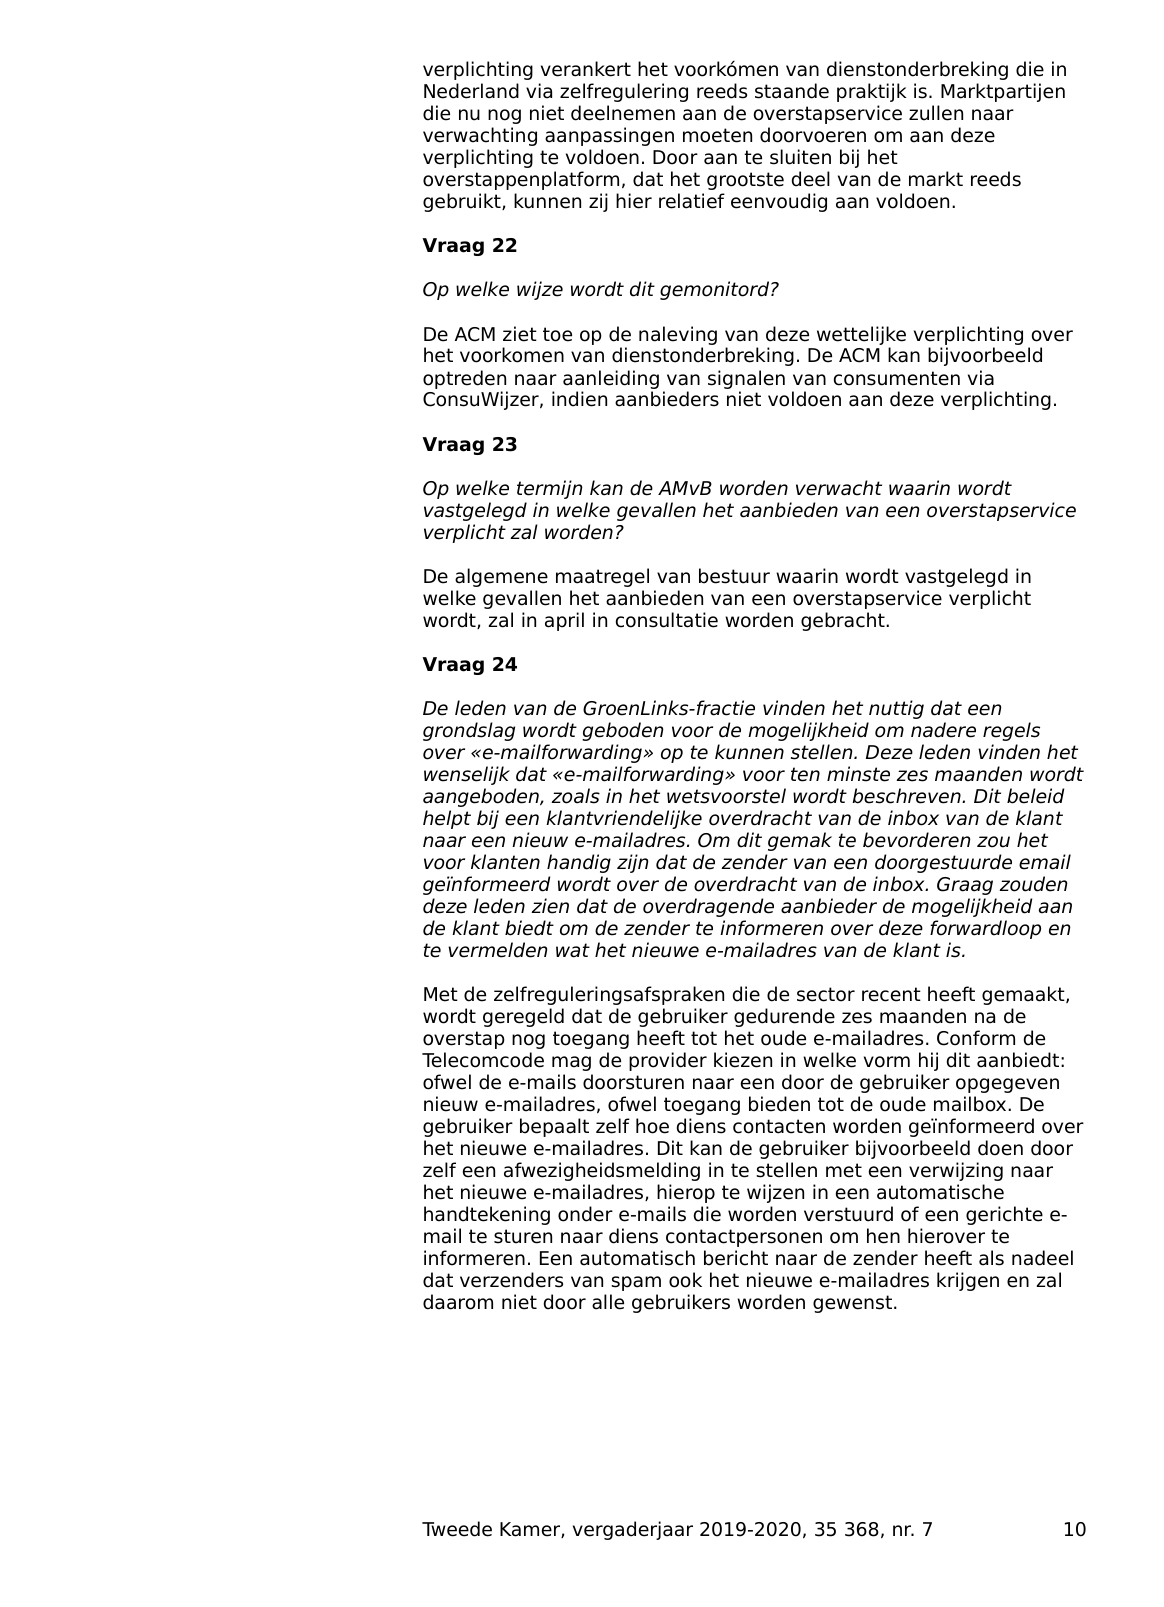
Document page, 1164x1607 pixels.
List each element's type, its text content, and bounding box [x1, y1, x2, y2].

subtitle Vraag 24 [422, 654, 1087, 676]
text De algemene maatregel van bestuur waarin wordt vastgelegd in welke gevallen het aanbieden van een overstapservice verplicht wordt, zal in april in consultatie worden gebracht. [422, 566, 1087, 632]
text Op welke wijze wordt dit gemonitord? [422, 279, 1087, 301]
text De leden van de GroenLinks-fractie vinden het nuttig dat een grondslag wordt geboden voor de mogelijkheid om nadere regels over «e-mailforwarding» op te kunnen stellen. Deze leden vinden het wenselijk dat «e-mailforwarding» voor ten minste zes maanden wordt aangeboden, zoals in het wetsvoorstel wordt beschreven. Dit beleid helpt bij een klantvriendelijke overdracht van de inbox van de klant naar een nieuw e-mailadres. Om dit gemak te bevorderen zou het voor klanten handig zijn dat de zender van een doorgestuurde email geïnformeerd wordt over de overdracht van de inbox. Graag zouden deze leden zien dat de overdragende aanbieder de mogelijkheid aan de klant biedt om de zender te informeren over deze forwardloop en te vermelden wat het nieuwe e-mailadres van de klant is. [422, 698, 1087, 962]
subtitle Vraag 23 [422, 433, 1087, 456]
text verplichting verankert het voorkómen van dienstonderbreking die in Nederland via zelfregulering reeds staande praktijk is. Marktpartijen die nu nog niet deelnemen aan de overstapservice zullen naar verwachting aanpassingen moeten doorvoeren om aan deze verplichting te voldoen. Door aan te sluiten bij het overstappenplatform, dat het grootste deel van de markt reeds gebruikt, kunnen zij hier relatief eenvoudig aan voldoen. [422, 59, 1087, 213]
text De ACM ziet toe op de naleving van deze wettelijke verplichting over het voorkomen van dienstonderbreking. De ACM kan bijvoorbeeld optreden naar aanleiding van signalen van consumenten via ConsuWijzer, indien aanbieders niet voldoen aan deze verplichting. [422, 323, 1087, 411]
subtitle Vraag 22 [422, 235, 1087, 257]
text Op welke termijn kan de AMvB worden verwacht waarin wordt vastgelegd in welke gevallen het aanbieden van een overstapservice verplicht zal worden? [422, 478, 1087, 544]
text Met de zelfreguleringsafspraken die de sector recent heeft gemaakt, wordt geregeld dat de gebruiker gedurende zes maanden na de overstap nog toegang heeft tot het oude e-mailadres. Conform de Telecomcode mag de provider kiezen in welke vorm hij dit aanbiedt: ofwel de e-mails doorsturen naar een door de gebruiker opgegeven nieuw e-mailadres, ofwel toegang bieden tot de oude mailbox. De gebruiker bepaalt zelf hoe diens contacten worden geïnformeerd over het nieuwe e-mailadres. Dit kan de gebruiker bijvoorbeeld doen door zelf een afwezigheidsmelding in te stellen met een verwijzing naar het nieuwe e-mailadres, hierop te wijzen in een automatische handtekening onder e-mails die worden verstuurd of een gerichte e-mail te sturen naar diens contactpersonen om hen hierover te informeren. Een automatisch bericht naar de zender heeft als nadeel dat verzenders van spam ook het nieuwe e-mailadres krijgen en zal daarom niet door alle gebruikers worden gewenst. [422, 984, 1087, 1314]
